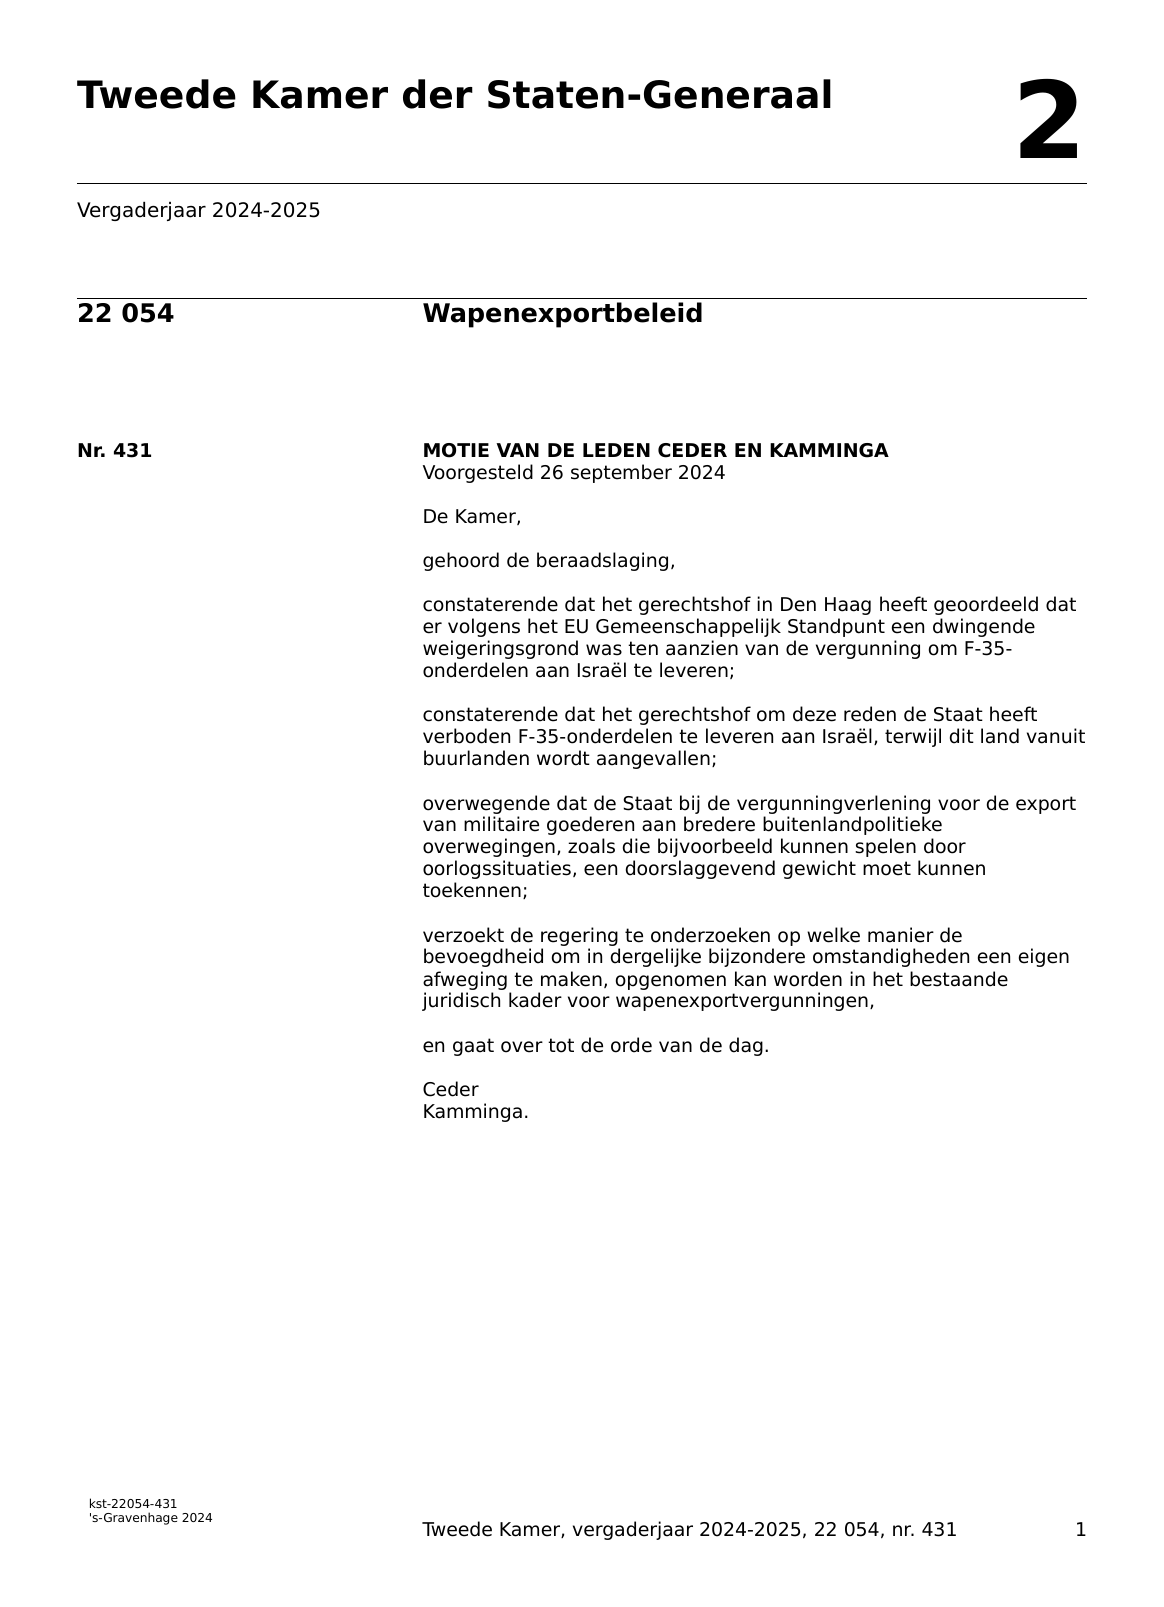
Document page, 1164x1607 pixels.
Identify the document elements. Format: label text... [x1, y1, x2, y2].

text Kamminga. [422, 1101, 1087, 1123]
subtitle Nr. 431 MOTIE VAN DE LEDEN CEDER EN KAMMINGA [77, 440, 1087, 462]
table_cell Vergaderjaar 2024-2025 [77, 184, 1087, 298]
text 's-Gravenhage 2024 [88, 1511, 323, 1525]
text De Kamer, [422, 506, 1087, 528]
text constaterende dat het gerechtshof om deze reden de Staat heeft verboden F-35-onderdelen te leveren aan Israël, terwijl dit land vanuit buurlanden wordt aangevallen; [422, 704, 1087, 770]
text constaterende dat het gerechtshof in Den Haag heeft geoordeeld dat er volgens het EU Gemeenschappelijk Standpunt een dwingende weigeringsgrond was ten aanzien van de vergunning om F-35-onderdelen aan Israël te leveren; [422, 594, 1087, 682]
table_header Tweede Kamer der Staten-Generaal [77, 59, 886, 183]
text kst-22054-431 [88, 1497, 323, 1511]
text Voorgesteld 26 september 2024 [422, 462, 1087, 484]
text gehoord de beraadslaging, [422, 550, 1087, 572]
text Ceder [422, 1079, 1087, 1101]
table_header 2 [886, 59, 1087, 183]
text verzoekt de regering te onderzoeken op welke manier de bevoegdheid om in dergelijke bijzondere omstandigheden een eigen afweging te maken, opgenomen kan worden in het bestaande juridisch kader voor wapenexportvergunningen, [422, 924, 1087, 1012]
subtitle 22 054 Wapenexportbeleid [77, 299, 1087, 329]
text en gaat over tot de orde van de dag. [422, 1034, 1087, 1057]
text overwegende dat de Staat bij de vergunningverlening voor de export van militaire goederen aan bredere buitenlandpolitieke overwegingen, zoals die bijvoorbeeld kunnen spelen door oorlogssituaties, een doorslaggevend gewicht moet kunnen toekennen; [422, 792, 1087, 902]
